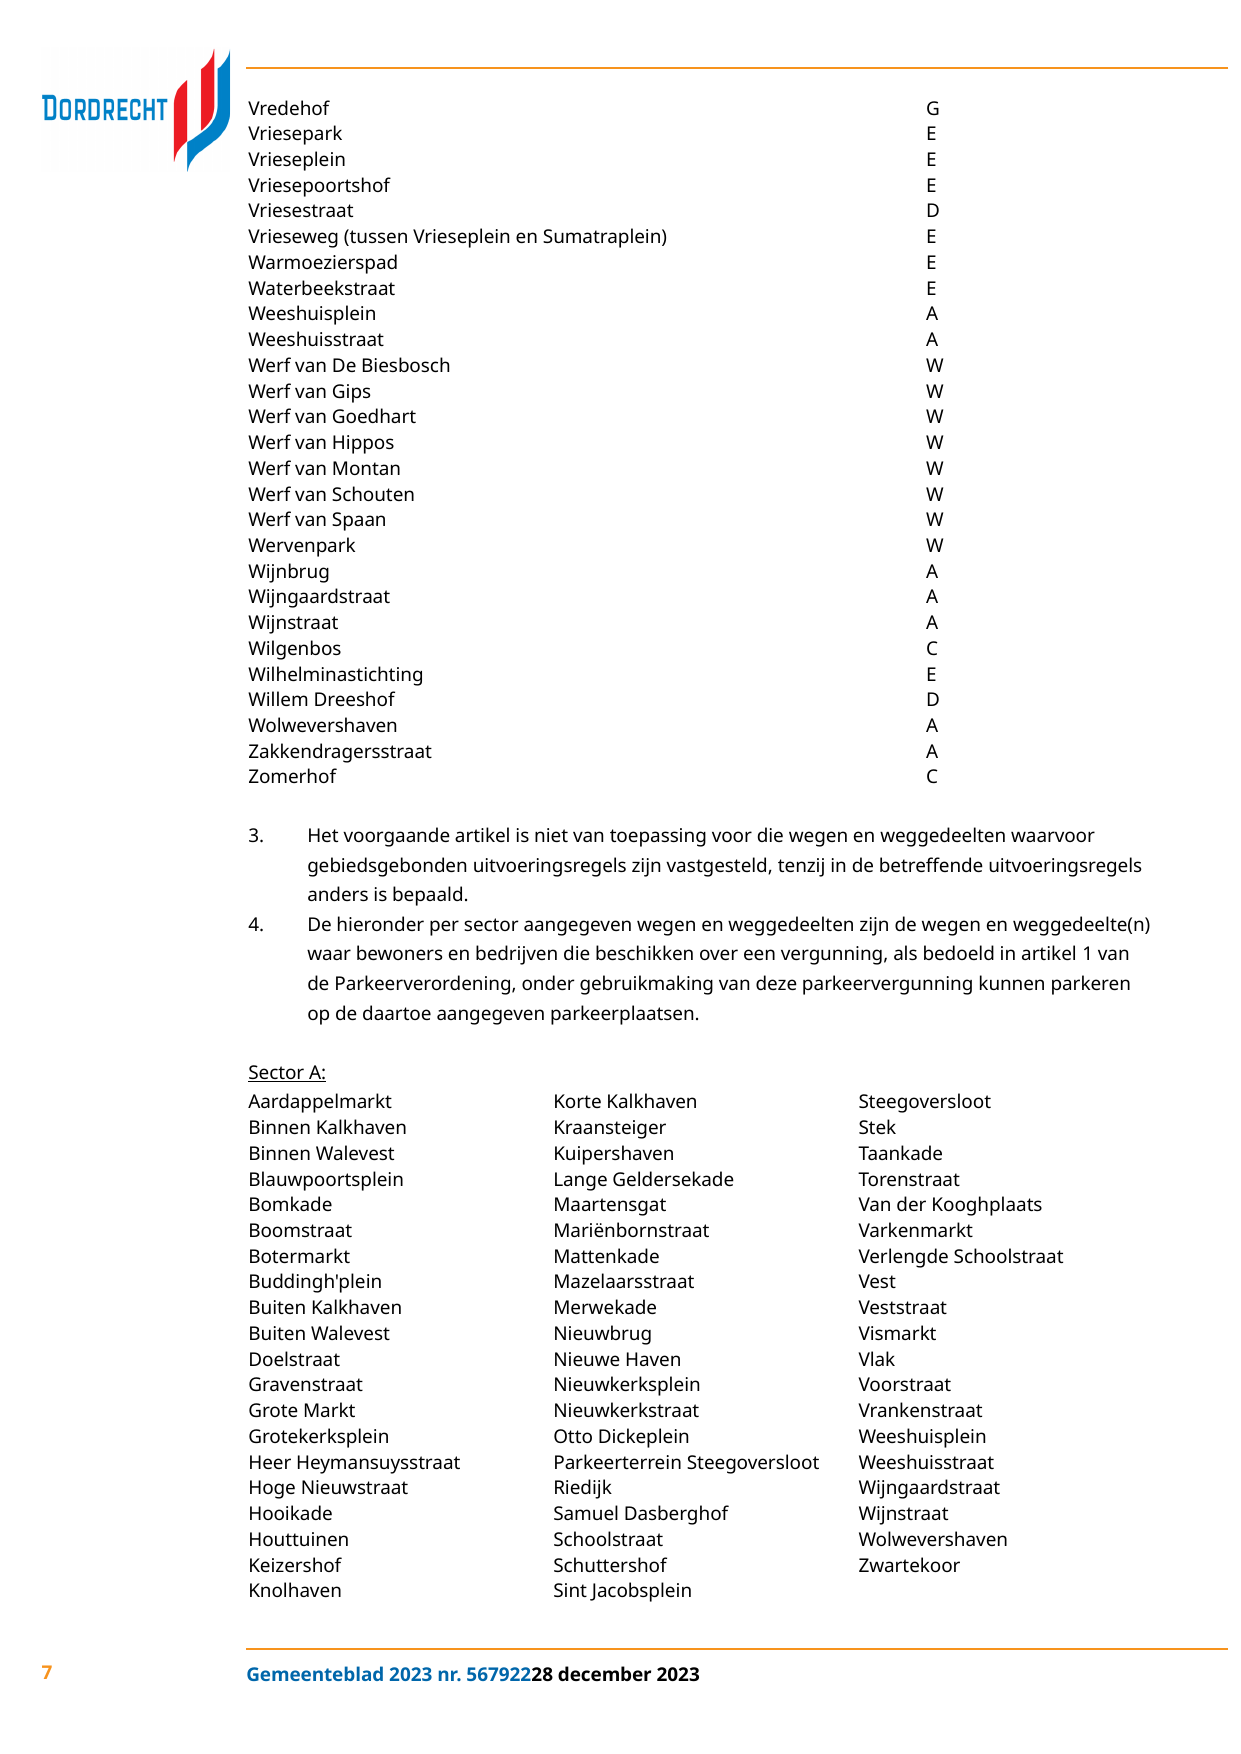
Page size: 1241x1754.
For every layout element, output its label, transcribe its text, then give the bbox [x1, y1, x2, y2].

table_cell Vrieseplein [248, 146, 926, 172]
table_cell A [926, 584, 1152, 609]
table_cell Veststraat [858, 1295, 1152, 1320]
table_cell W [926, 532, 1152, 558]
table_cell C [926, 635, 1152, 661]
list Het voorgaande artikel is niet van toepassing voor die wegen en weggedeelten waarvoor gebiedsgebonden uitvoeringsregels zijn vastgesteld, tenzij in de betreffende uitvoeringsregels anders is bepaald. [248, 822, 1152, 907]
table_cell Schoolstraat [553, 1526, 858, 1552]
table_cell Botermarkt [248, 1243, 553, 1269]
table_cell Wijnstraat [858, 1500, 1152, 1526]
table_cell Riedijk [553, 1475, 858, 1500]
table_cell Weeshuisstraat [248, 326, 926, 352]
table_cell Werf van Montan [248, 455, 926, 481]
table_cell E [926, 146, 1152, 172]
table_cell Binnen Walevest [248, 1140, 553, 1166]
table_cell D [926, 198, 1152, 223]
table_cell Merwekade [553, 1295, 858, 1320]
table_cell Werf van De Biesbosch [248, 352, 926, 378]
table_cell Wolwevershaven [248, 712, 926, 738]
table_cell Nieuwe Haven [553, 1346, 858, 1372]
table_cell Werf van Goedhart [248, 404, 926, 429]
table_cell Wijnstraat [248, 609, 926, 635]
text Sector A: [248, 1059, 1152, 1085]
table_cell Mazelaarsstraat [553, 1269, 858, 1294]
table_cell A [926, 301, 1152, 326]
table_cell A [926, 738, 1152, 764]
table_cell Samuel Dasberghof [553, 1500, 858, 1526]
table_cell Kuipershaven [553, 1140, 858, 1166]
table_cell Wilhelminastichting [248, 661, 926, 687]
table_cell Weeshuisplein [248, 301, 926, 326]
table_cell Van der Kooghplaats [858, 1192, 1152, 1217]
table_cell Bomkade [248, 1192, 553, 1217]
table_cell Zomerhof [248, 764, 926, 789]
table_cell Wijnbrug [248, 558, 926, 584]
table_cell Werf van Spaan [248, 506, 926, 532]
table_cell Torenstraat [858, 1166, 1152, 1192]
table_cell Vrieseweg (tussen Vrieseplein en Sumatraplein) [248, 224, 926, 249]
table_cell Vriesepoortshof [248, 172, 926, 198]
table_cell Blauwpoortsplein [248, 1166, 553, 1192]
table_cell Nieuwbrug [553, 1320, 858, 1346]
table_cell Stek [858, 1114, 1152, 1140]
table_cell Heer Heymansuysstraat [248, 1449, 553, 1474]
table_cell Werf van Schouten [248, 481, 926, 506]
table_cell Vlak [858, 1346, 1152, 1372]
table_cell Wolwevershaven [858, 1526, 1152, 1552]
table_cell Vrankenstraat [858, 1398, 1152, 1423]
table_cell Mariënbornstraat [553, 1217, 858, 1243]
table_cell W [926, 378, 1152, 403]
table_cell Wijngaardstraat [248, 584, 926, 609]
table_cell Mattenkade [553, 1243, 858, 1269]
table_cell Boomstraat [248, 1217, 553, 1243]
table_cell Zakkendragersstraat [248, 738, 926, 764]
table_cell Vredehof [248, 95, 926, 121]
table_cell E [926, 275, 1152, 301]
table_cell Grote Markt [248, 1398, 553, 1423]
table_cell Hoge Nieuwstraat [248, 1475, 553, 1500]
table_cell Knolhaven [248, 1578, 553, 1603]
table_cell Warmoezierspad [248, 249, 926, 275]
table_cell A [926, 712, 1152, 738]
table_cell Varkenmarkt [858, 1217, 1152, 1243]
table_cell W [926, 404, 1152, 429]
table_cell Houttuinen [248, 1526, 553, 1552]
table_cell Doelstraat [248, 1346, 553, 1372]
table_cell E [926, 172, 1152, 198]
table_cell D [926, 687, 1152, 712]
table_cell W [926, 352, 1152, 378]
table_cell Hooikade [248, 1500, 553, 1526]
table_cell Vest [858, 1269, 1152, 1294]
table_cell Weeshuisplein [858, 1423, 1152, 1449]
table_cell Buiten Walevest [248, 1320, 553, 1346]
table_cell Kraansteiger [553, 1114, 858, 1140]
table_cell Werf van Hippos [248, 429, 926, 455]
table_header Korte Kalkhaven [553, 1089, 858, 1114]
table_cell Wijngaardstraat [858, 1475, 1152, 1500]
table_cell Willem Dreeshof [248, 687, 926, 712]
table_cell W [926, 429, 1152, 455]
table_cell W [926, 455, 1152, 481]
table_cell W [926, 481, 1152, 506]
table_cell Buiten Kalkhaven [248, 1295, 553, 1320]
table_cell Maartensgat [553, 1192, 858, 1217]
table_cell Wilgenbos [248, 635, 926, 661]
table_cell E [926, 121, 1152, 146]
table_cell G [926, 95, 1152, 121]
table_cell Keizershof [248, 1552, 553, 1577]
picture [41, 47, 231, 172]
table_cell Binnen Kalkhaven [248, 1114, 553, 1140]
table_header Steegoversloot [858, 1089, 1152, 1114]
table_cell Schuttershof [553, 1552, 858, 1577]
table_cell Waterbeekstraat [248, 275, 926, 301]
table_cell Verlengde Schoolstraat [858, 1243, 1152, 1269]
table_cell Taankade [858, 1140, 1152, 1166]
table_cell A [926, 558, 1152, 584]
table_cell Weeshuisstraat [858, 1449, 1152, 1474]
table_cell Gravenstraat [248, 1372, 553, 1397]
table_cell E [926, 224, 1152, 249]
table_cell Zwartekoor [858, 1552, 1152, 1577]
table_cell Nieuwkerksplein [553, 1372, 858, 1397]
table_header Aardappelmarkt [248, 1089, 553, 1114]
table_cell Parkeerterrein Steegoversloot [553, 1449, 858, 1474]
table_cell E [926, 249, 1152, 275]
list De hieronder per sector aangegeven wegen en weggedeelten zijn de wegen en weggedeelte(n) waar bewoners en bedrijven die beschikken over een vergunning, als bedoeld in artikel 1 van de Parkeerverordening, onder gebruikmaking van deze parkeervergunning kunnen parkeren op de daartoe aangegeven parkeerplaatsen. [248, 911, 1152, 1026]
table_cell Lange Geldersekade [553, 1166, 858, 1192]
table_cell Grotekerksplein [248, 1423, 553, 1449]
table_cell A [926, 326, 1152, 352]
table_cell W [926, 506, 1152, 532]
table_cell C [926, 764, 1152, 789]
table_cell A [926, 609, 1152, 635]
table_cell Wervenpark [248, 532, 926, 558]
table_cell Vriesepark [248, 121, 926, 146]
table_cell [858, 1578, 1152, 1603]
table_cell Voorstraat [858, 1372, 1152, 1397]
table_cell Buddingh'plein [248, 1269, 553, 1294]
table_cell Werf van Gips [248, 378, 926, 403]
table_cell Vriesestraat [248, 198, 926, 223]
table_cell Sint Jacobsplein [553, 1578, 858, 1603]
table_cell Otto Dickeplein [553, 1423, 858, 1449]
table_cell E [926, 661, 1152, 687]
table_cell Vismarkt [858, 1320, 1152, 1346]
table_cell Nieuwkerkstraat [553, 1398, 858, 1423]
